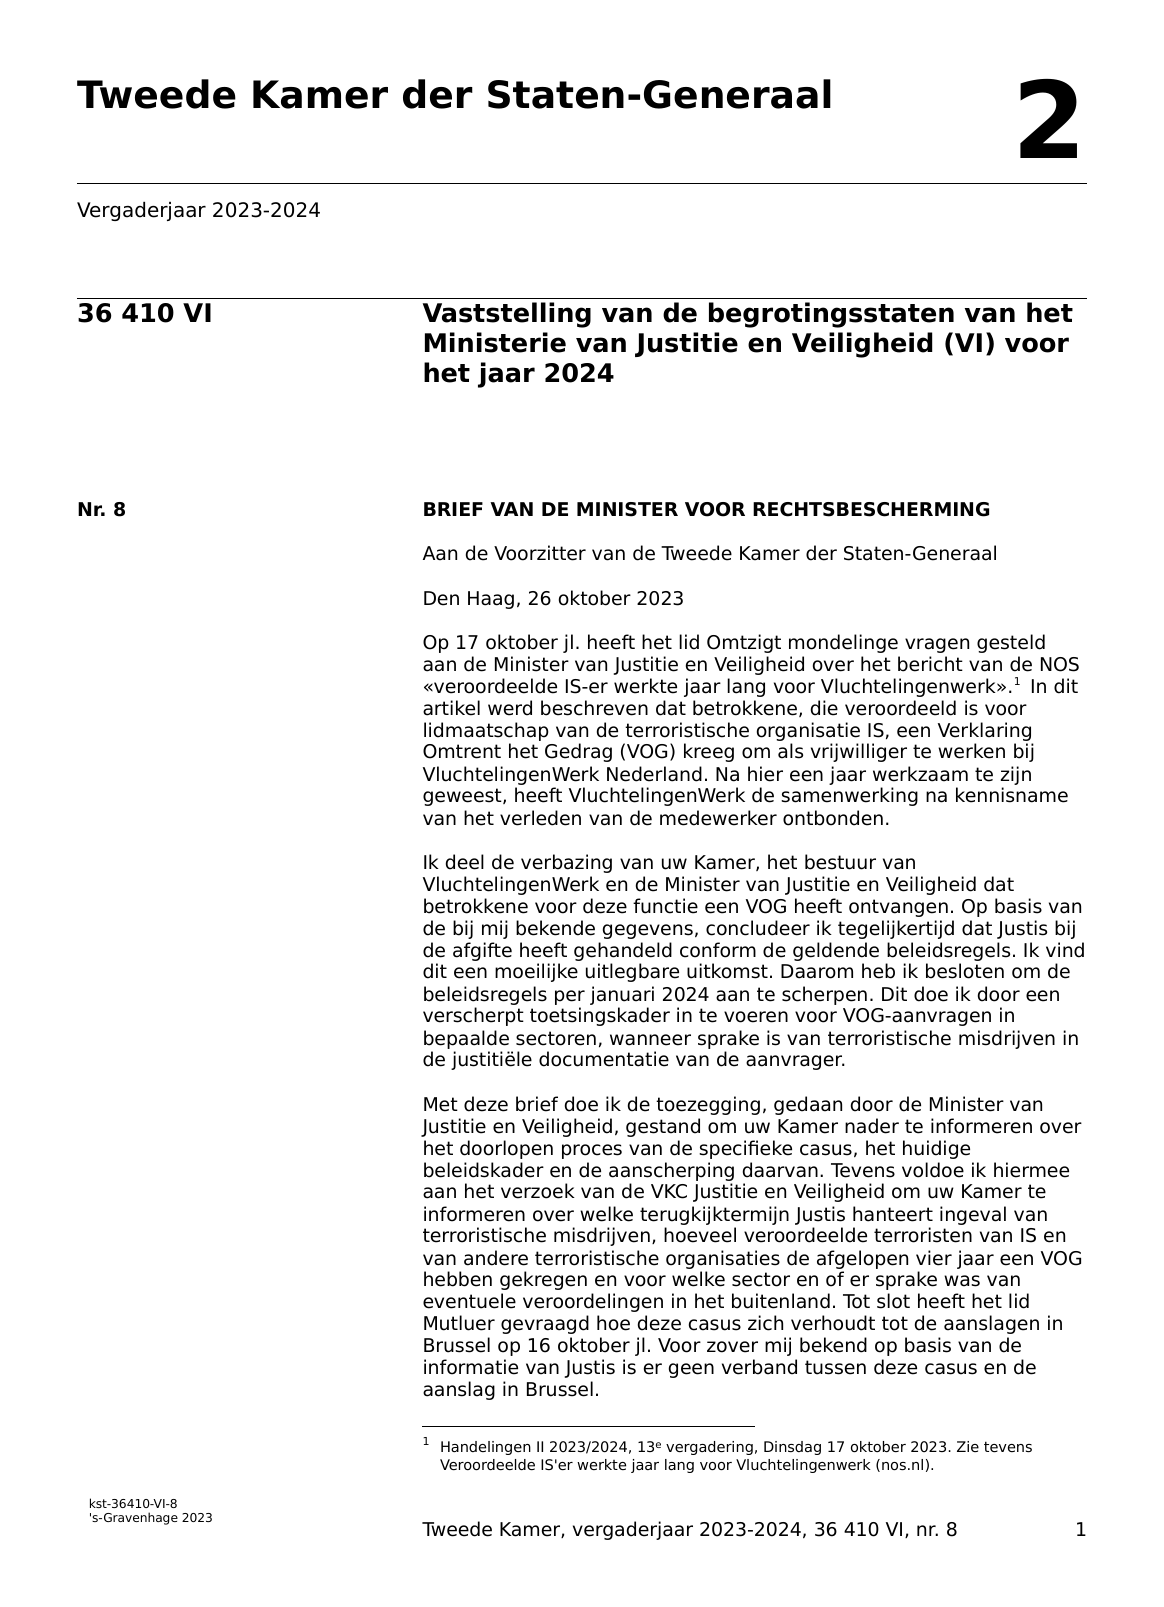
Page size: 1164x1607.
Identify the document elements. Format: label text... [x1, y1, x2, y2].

subtitle 36 410 VI Vaststelling van de begrotingsstaten van het Ministerie van Justitie en Veiligheid (VI) voor het jaar 2024 [77, 299, 1087, 388]
table_header 2 [886, 59, 1087, 183]
table_header Tweede Kamer der Staten-Generaal [77, 59, 886, 183]
text Aan de Voorzitter van de Tweede Kamer der Staten-Generaal [422, 543, 1087, 565]
text 's-Gravenhage 2023 [88, 1511, 323, 1525]
table_cell Vergaderjaar 2023-2024 [77, 184, 1087, 298]
text kst-36410-VI-8 [88, 1497, 323, 1511]
text Ik deel de verbazing van uw Kamer, het bestuur van VluchtelingenWerk en de Minister van Justitie en Veiligheid dat betrokkene voor deze functie een VOG heeft ontvangen. Op basis van de bij mij bekende gegevens, concludeer ik tegelijkertijd dat Justis bij de afgifte heeft gehandeld conform de geldende beleidsregels. Ik vind dit een moeilijke uitlegbare uitkomst. Daarom heb ik besloten om de beleidsregels per januari 2024 aan te scherpen. Dit doe ik door een verscherpt toetsingskader in te voeren voor VOG-aanvragen in bepaalde sectoren, wanneer sprake is van terroristische misdrijven in de justitiële documentatie van de aanvrager. [422, 852, 1087, 1071]
text Met deze brief doe ik de toezegging, gedaan door de Minister van Justitie en Veiligheid, gestand om uw Kamer nader te informeren over het doorlopen proces van de specifieke casus, het huidige beleidskader en de aanscherping daarvan. Tevens voldoe ik hiermee aan het verzoek van de VKC Justitie en Veiligheid om uw Kamer te informeren over welke terugkijktermijn Justis hanteert ingeval van terroristische misdrijven, hoeveel veroordeelde terroristen van IS en van andere terroristische organisaties de afgelopen vier jaar een VOG hebben gekregen en voor welke sector en of er sprake was van eventuele veroordelingen in het buitenland. Tot slot heeft het lid Mutluer gevraagd hoe deze casus zich verhoudt tot de aanslagen in Brussel op 16 oktober jl. Voor zover mij bekend op basis van de informatie van Justis is er geen verband tussen deze casus en de aanslag in Brussel. [422, 1093, 1087, 1401]
text Den Haag, 26 oktober 2023 [422, 587, 1087, 609]
text Op 17 oktober jl. heeft het lid Omtzigt mondelinge vragen gesteld aan de Minister van Justitie en Veiligheid over het bericht van de NOS «veroordeelde IS-er werkte jaar lang voor Vluchtelingenwerk». In dit artikel werd beschreven dat betrokkene, die veroordeeld is voor lidmaatschap van de terroristische organisatie IS, een Verklaring Omtrent het Gedrag (VOG) kreeg om als vrijwilliger te werken bij VluchtelingenWerk Nederland. Na hier een jaar werkzaam te zijn geweest, heeft VluchtelingenWerk de samenwerking na kennisname van het verleden van de medewerker ontbonden. [422, 632, 1087, 829]
subtitle Nr. 8 BRIEF VAN DE MINISTER VOOR RECHTSBESCHERMING [77, 499, 1087, 521]
text Handelingen II 2023/2024, 13e vergadering, Dinsdag 17 oktober 2023. Zie tevens Veroordeelde IS'er werkte jaar lang voor Vluchtelingenwerk (nos.nl). [422, 1435, 1087, 1474]
